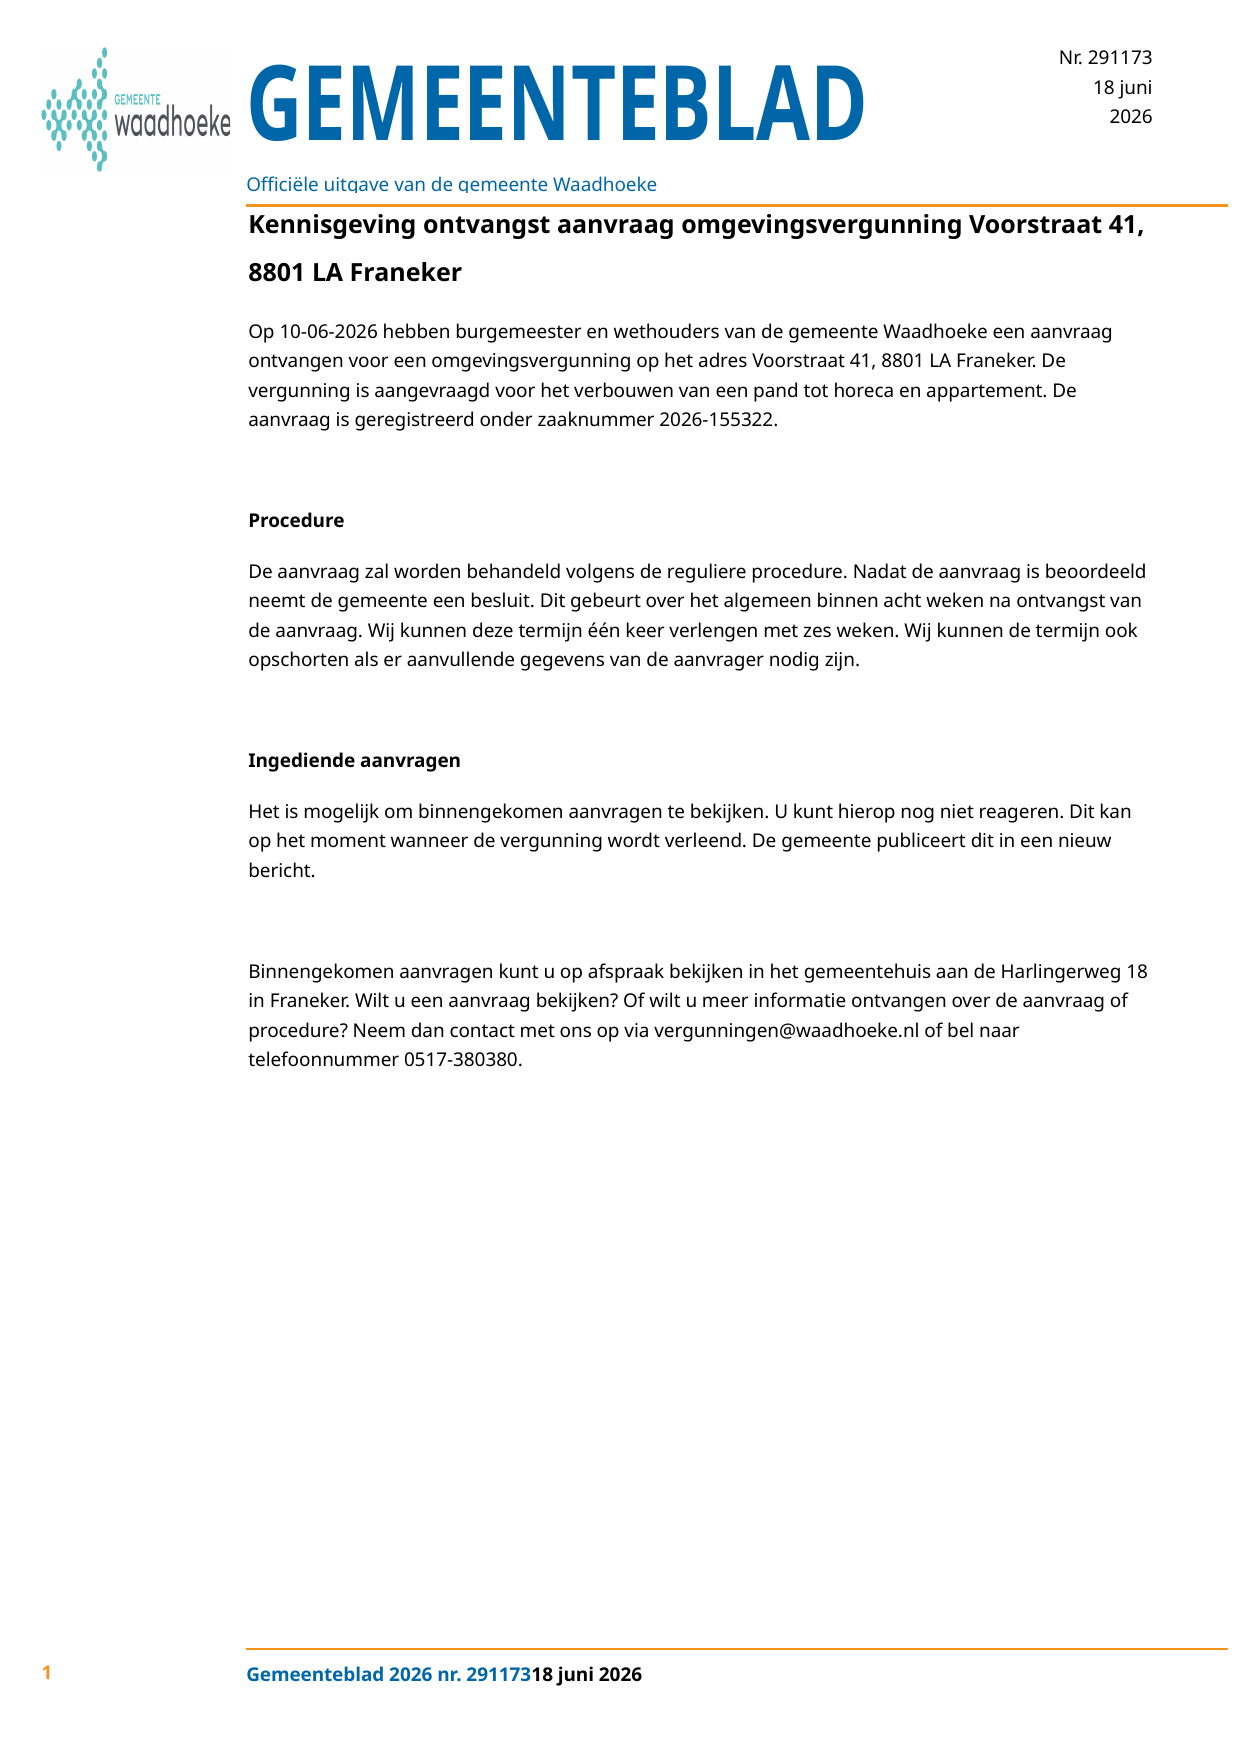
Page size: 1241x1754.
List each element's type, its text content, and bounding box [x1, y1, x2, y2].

text Binnengekomen aanvragen kunt u op afspraak bekijken in het gemeentehuis aan de Harlingerweg 18 in Franeker. Wilt u een aanvraag bekijken? Of wilt u meer informatie ontvangen over de aanvraag of procedure? Neem dan contact met ons op via vergunningen@waadhoeke.nl of bel naar telefoonnummer 0517-380380. [248, 958, 1152, 1072]
text Ingediende aanvragen [248, 747, 1152, 773]
text De aanvraag zal worden behandeld volgens de reguliere procedure. Nadat de aanvraag is beoordeeld neemt de gemeente een besluit. Dit gebeurt over het algemeen binnen acht weken na ontvangst van de aanvraag. Wij kunnen deze termijn één keer verlengen met zes weken. Wij kunnen de termijn ook opschorten als er aanvullende gegevens van de aanvrager nodig zijn. [248, 558, 1152, 672]
picture [41, 47, 231, 172]
text Op 10-06-2026 hebben burgemeester en wethouders van de gemeente Waadhoeke een aanvraag ontvangen voor een omgevingsvergunning op het adres Voorstraat 41, 8801 LA Franeker. De vergunning is aangevraagd voor het verbouwen van een pand tot horeca en appartement. De aanvraag is geregistreerd onder zaaknummer 2026-155322. [248, 318, 1152, 432]
text Procedure [248, 507, 1152, 533]
text Het is mogelijk om binnengekomen aanvragen te bekijken. U kunt hierop nog niet reageren. Dit kan op het moment wanneer de vergunning wordt verleend. De gemeente publiceert dit in een nieuw bericht. [248, 798, 1152, 883]
text Kennisgeving ontvangst aanvraag omgevingsvergunning Voorstraat 41, 8801 LA Franeker [248, 207, 1152, 288]
